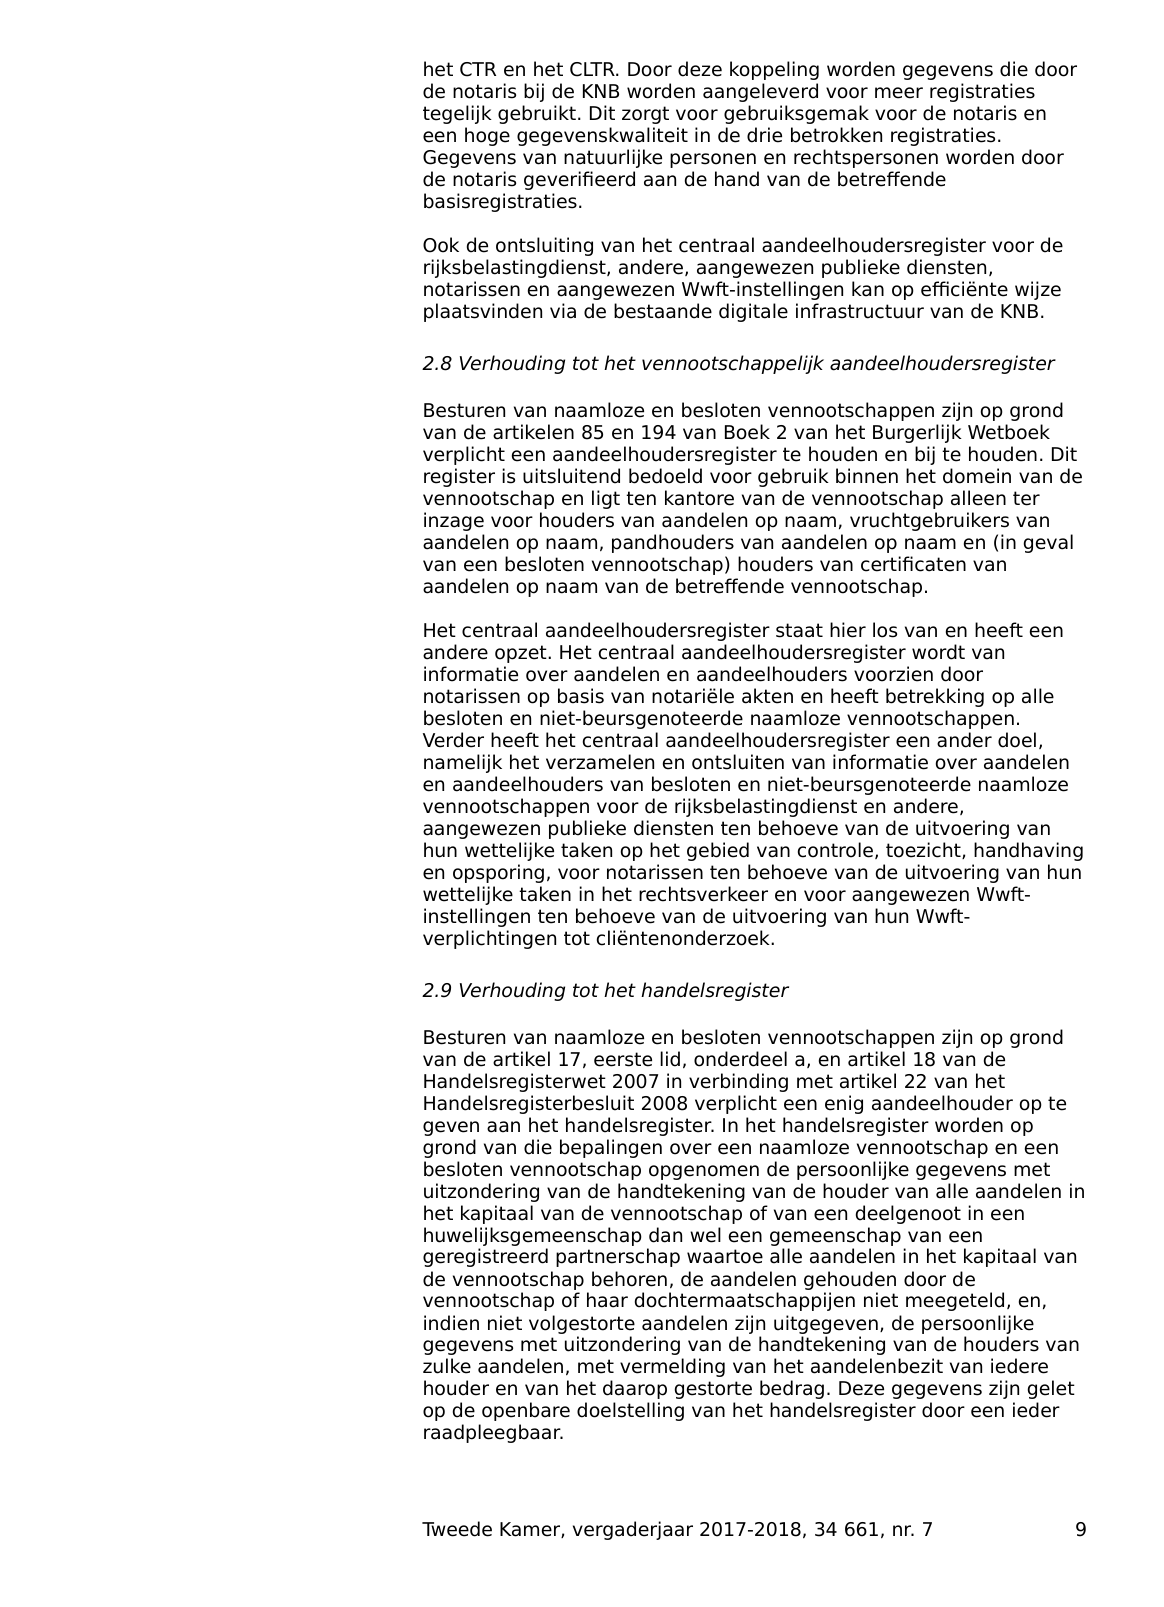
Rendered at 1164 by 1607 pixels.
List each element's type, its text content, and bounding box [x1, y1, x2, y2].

text Besturen van naamloze en besloten vennootschappen zijn op grond van de artikelen 85 en 194 van Boek 2 van het Burgerlijk Wetboek verplicht een aandeelhoudersregister te houden en bij te houden. Dit register is uitsluitend bedoeld voor gebruik binnen het domein van de vennootschap en ligt ten kantore van de vennootschap alleen ter inzage voor houders van aandelen op naam, vruchtgebruikers van aandelen op naam, pandhouders van aandelen op naam en (in geval van een besloten vennootschap) houders van certificaten van aandelen op naam van de betreffende vennootschap. [422, 400, 1087, 598]
text Ook de ontsluiting van het centraal aandeelhoudersregister voor de rijksbelastingdienst, andere, aangewezen publieke diensten, notarissen en aangewezen Wwft-instellingen kan op efficiënte wijze plaatsvinden via de bestaande digitale infrastructuur van de KNB. [422, 235, 1087, 323]
subtitle 2.9 Verhouding tot het handelsregister [422, 980, 1087, 1002]
subtitle 2.8 Verhouding tot het vennootschappelijk aandeelhoudersregister [422, 353, 1087, 375]
text Besturen van naamloze en besloten vennootschappen zijn op grond van de artikel 17, eerste lid, onderdeel a, en artikel 18 van de Handelsregisterwet 2007 in verbinding met artikel 22 van het Handelsregisterbesluit 2008 verplicht een enig aandeelhouder op te geven aan het handelsregister. In het handelsregister worden op grond van die bepalingen over een naamloze vennootschap en een besloten vennootschap opgenomen de persoonlijke gegevens met uitzondering van de handtekening van de houder van alle aandelen in het kapitaal van de vennootschap of van een deelgenoot in een huwelijksgemeenschap dan wel een gemeenschap van een geregistreerd partnerschap waartoe alle aandelen in het kapitaal van de vennootschap behoren, de aandelen gehouden door de vennootschap of haar dochtermaatschappijen niet meegeteld, en, indien niet volgestorte aandelen zijn uitgegeven, de persoonlijke gegevens met uitzondering van de handtekening van de houders van zulke aandelen, met vermelding van het aandelenbezit van iedere houder en van het daarop gestorte bedrag. Deze gegevens zijn gelet op de openbare doelstelling van het handelsregister door een ieder raadpleegbaar. [422, 1027, 1087, 1444]
text het CTR en het CLTR. Door deze koppeling worden gegevens die door de notaris bij de KNB worden aangeleverd voor meer registraties tegelijk gebruikt. Dit zorgt voor gebruiksgemak voor de notaris en een hoge gegevenskwaliteit in de drie betrokken registraties. Gegevens van natuurlijke personen en rechtspersonen worden door de notaris geverifieerd aan de hand van de betreffende basisregistraties. [422, 59, 1087, 213]
text Het centraal aandeelhoudersregister staat hier los van en heeft een andere opzet. Het centraal aandeelhoudersregister wordt van informatie over aandelen en aandeelhouders voorzien door notarissen op basis van notariële akten en heeft betrekking op alle besloten en niet-beursgenoteerde naamloze vennootschappen. Verder heeft het centraal aandeelhoudersregister een ander doel, namelijk het verzamelen en ontsluiten van informatie over aandelen en aandeelhouders van besloten en niet-beursgenoteerde naamloze vennootschappen voor de rijksbelastingdienst en andere, aangewezen publieke diensten ten behoeve van de uitvoering van hun wettelijke taken op het gebied van controle, toezicht, handhaving en opsporing, voor notarissen ten behoeve van de uitvoering van hun wettelijke taken in het rechtsverkeer en voor aangewezen Wwft-instellingen ten behoeve van de uitvoering van hun Wwft-verplichtingen tot cliëntenonderzoek. [422, 620, 1087, 950]
